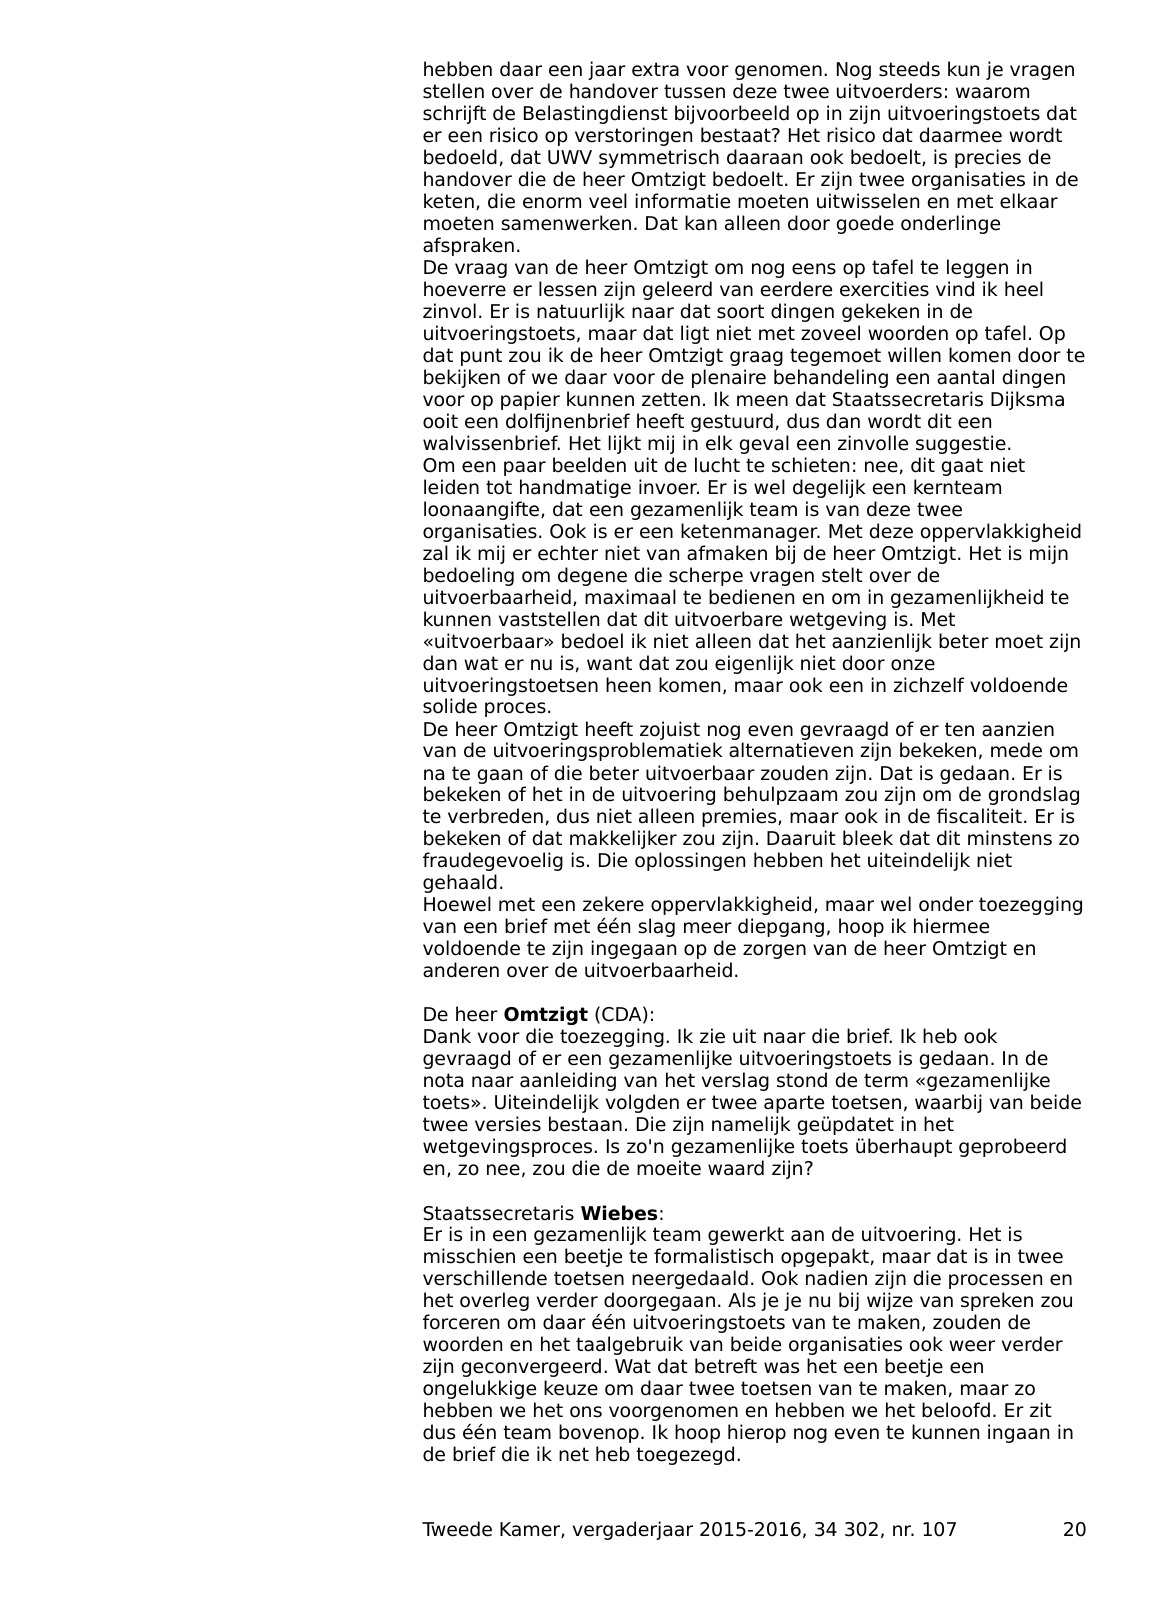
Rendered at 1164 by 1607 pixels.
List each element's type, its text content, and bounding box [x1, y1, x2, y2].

text Hoewel met een zekere oppervlakkigheid, maar wel onder toezegging van een brief met één slag meer diepgang, hoop ik hiermee voldoende te zijn ingegaan op de zorgen van de heer Omtzigt en anderen over de uitvoerbaarheid. [422, 894, 1087, 982]
text Dank voor die toezegging. Ik zie uit naar die brief. Ik heb ook gevraagd of er een gezamenlijke uitvoeringstoets is gedaan. In de nota naar aanleiding van het verslag stond de term «gezamenlijke toets». Uiteindelijk volgden er twee aparte toetsen, waarbij van beide twee versies bestaan. Die zijn namelijk geüpdatet in het wetgevingsproces. Is zo'n gezamenlijke toets überhaupt geprobeerd en, zo nee, zou die de moeite waard zijn? [422, 1026, 1087, 1180]
text hebben daar een jaar extra voor genomen. Nog steeds kun je vragen stellen over de handover tussen deze twee uitvoerders: waarom schrijft de Belastingdienst bijvoorbeeld op in zijn uitvoeringstoets dat er een risico op verstoringen bestaat? Het risico dat daarmee wordt bedoeld, dat UWV symmetrisch daaraan ook bedoelt, is precies de handover die de heer Omtzigt bedoelt. Er zijn twee organisaties in de keten, die enorm veel informatie moeten uitwisselen en met elkaar moeten samenwerken. Dat kan alleen door goede onderlinge afspraken. [422, 59, 1087, 257]
text De vraag van de heer Omtzigt om nog eens op tafel te leggen in hoeverre er lessen zijn geleerd van eerdere exercities vind ik heel zinvol. Er is natuurlijk naar dat soort dingen gekeken in de uitvoeringstoets, maar dat ligt niet met zoveel woorden op tafel. Op dat punt zou ik de heer Omtzigt graag tegemoet willen komen door te bekijken of we daar voor de plenaire behandeling een aantal dingen voor op papier kunnen zetten. Ik meen dat Staatssecretaris Dijksma ooit een dolfijnenbrief heeft gestuurd, dus dan wordt dit een walvissenbrief. Het lijkt mij in elk geval een zinvolle suggestie. [422, 257, 1087, 455]
text Om een paar beelden uit de lucht te schieten: nee, dit gaat niet leiden tot handmatige invoer. Er is wel degelijk een kernteam loonaangifte, dat een gezamenlijk team is van deze twee organisaties. Ook is er een ketenmanager. Met deze oppervlakkigheid zal ik mij er echter niet van afmaken bij de heer Omtzigt. Het is mijn bedoeling om degene die scherpe vragen stelt over de uitvoerbaarheid, maximaal te bedienen en om in gezamenlijkheid te kunnen vaststellen dat dit uitvoerbare wetgeving is. Met «uitvoerbaar» bedoel ik niet alleen dat het aanzienlijk beter moet zijn dan wat er nu is, want dat zou eigenlijk niet door onze uitvoeringstoetsen heen komen, maar ook een in zichzelf voldoende solide proces. [422, 455, 1087, 718]
text De heer Omtzigt heeft zojuist nog even gevraagd of er ten aanzien van de uitvoeringsproblematiek alternatieven zijn bekeken, mede om na te gaan of die beter uitvoerbaar zouden zijn. Dat is gedaan. Er is bekeken of het in de uitvoering behulpzaam zou zijn om de grondslag te verbreden, dus niet alleen premies, maar ook in de fiscaliteit. Er is bekeken of dat makkelijker zou zijn. Daaruit bleek dat dit minstens zo fraudegevoelig is. Die oplossingen hebben het uiteindelijk niet gehaald. [422, 718, 1087, 894]
text De heer Omtzigt (CDA): [422, 1004, 1087, 1026]
text Er is in een gezamenlijk team gewerkt aan de uitvoering. Het is misschien een beetje te formalistisch opgepakt, maar dat is in twee verschillende toetsen neergedaald. Ook nadien zijn die processen en het overleg verder doorgegaan. Als je je nu bij wijze van spreken zou forceren om daar één uitvoeringstoets van te maken, zouden de woorden en het taalgebruik van beide organisaties ook weer verder zijn geconvergeerd. Wat dat betreft was het een beetje een ongelukkige keuze om daar twee toetsen van te maken, maar zo hebben we het ons voorgenomen en hebben we het beloofd. Er zit dus één team bovenop. Ik hoop hierop nog even te kunnen ingaan in de brief die ik net heb toegezegd. [422, 1224, 1087, 1466]
text Staatssecretaris Wiebes: [422, 1202, 1087, 1224]
